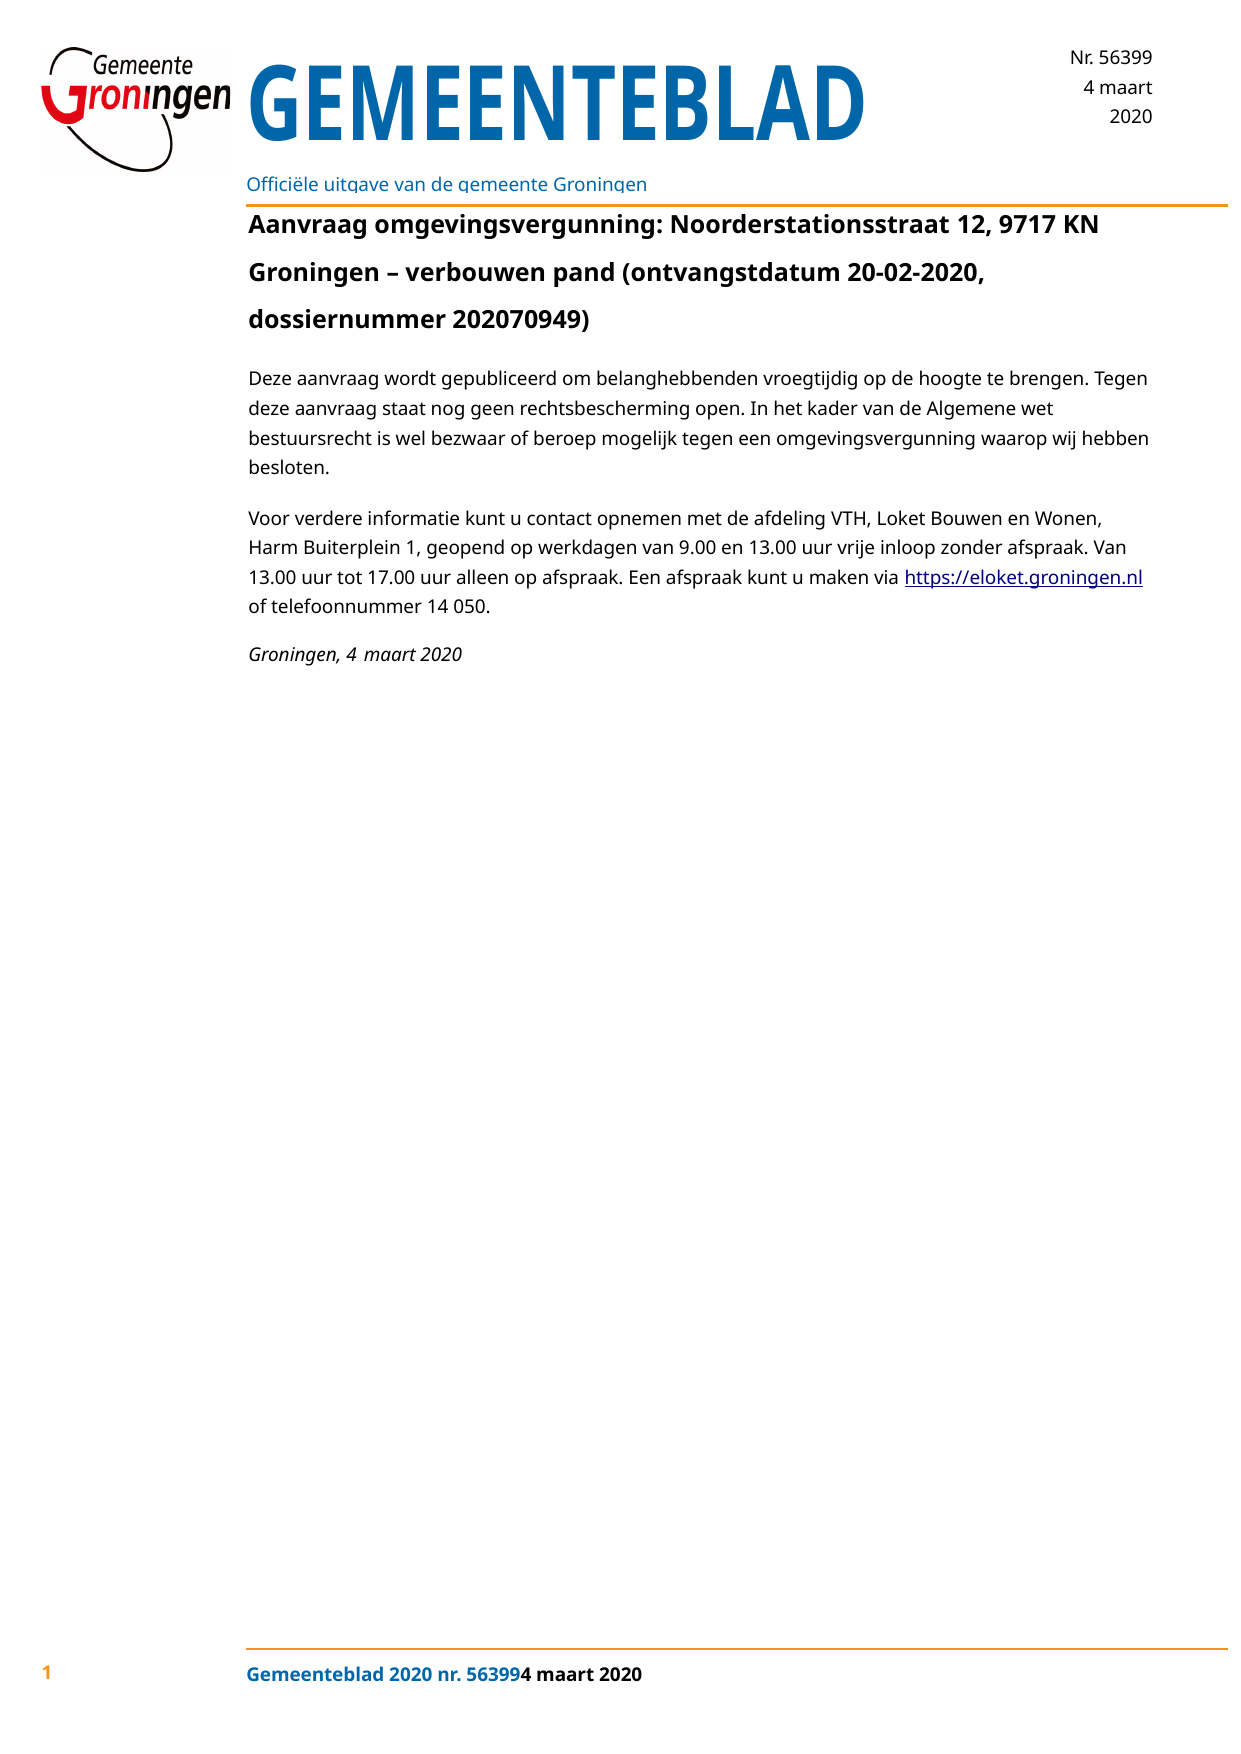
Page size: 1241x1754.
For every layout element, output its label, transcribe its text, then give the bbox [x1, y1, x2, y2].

text Voor verdere informatie kunt u contact opnemen met de afdeling VTH, Loket Bouwen en Wonen, Harm Buiterplein 1, geopend op werkdagen van 9.00 en 13.00 uur vrije inloop zonder afspraak. Van 13.00 uur tot 17.00 uur alleen op afspraak. Een afspraak kunt u maken via https://eloket.groningen.nl of telefoonnummer 14 050. [248, 505, 1152, 619]
text Deze aanvraag wordt gepubliceerd om belanghebbenden vroegtijdig op de hoogte te brengen. Tegen deze aanvraag staat nog geen rechtsbescherming open. In het kader van de Algemene wet bestuursrecht is wel bezwaar of beroep mogelijk tegen een omgevingsvergunning waarop wij hebben besloten. [248, 366, 1152, 480]
picture [41, 47, 231, 172]
text Groningen, 4 maart 2020 [248, 641, 1152, 667]
text Aanvraag omgevingsvergunning: Noorderstationsstraat 12, 9717 KN Groningen – verbouwen pand (ontvangstdatum 20-02-2020, dossiernummer 202070949) [248, 207, 1152, 336]
